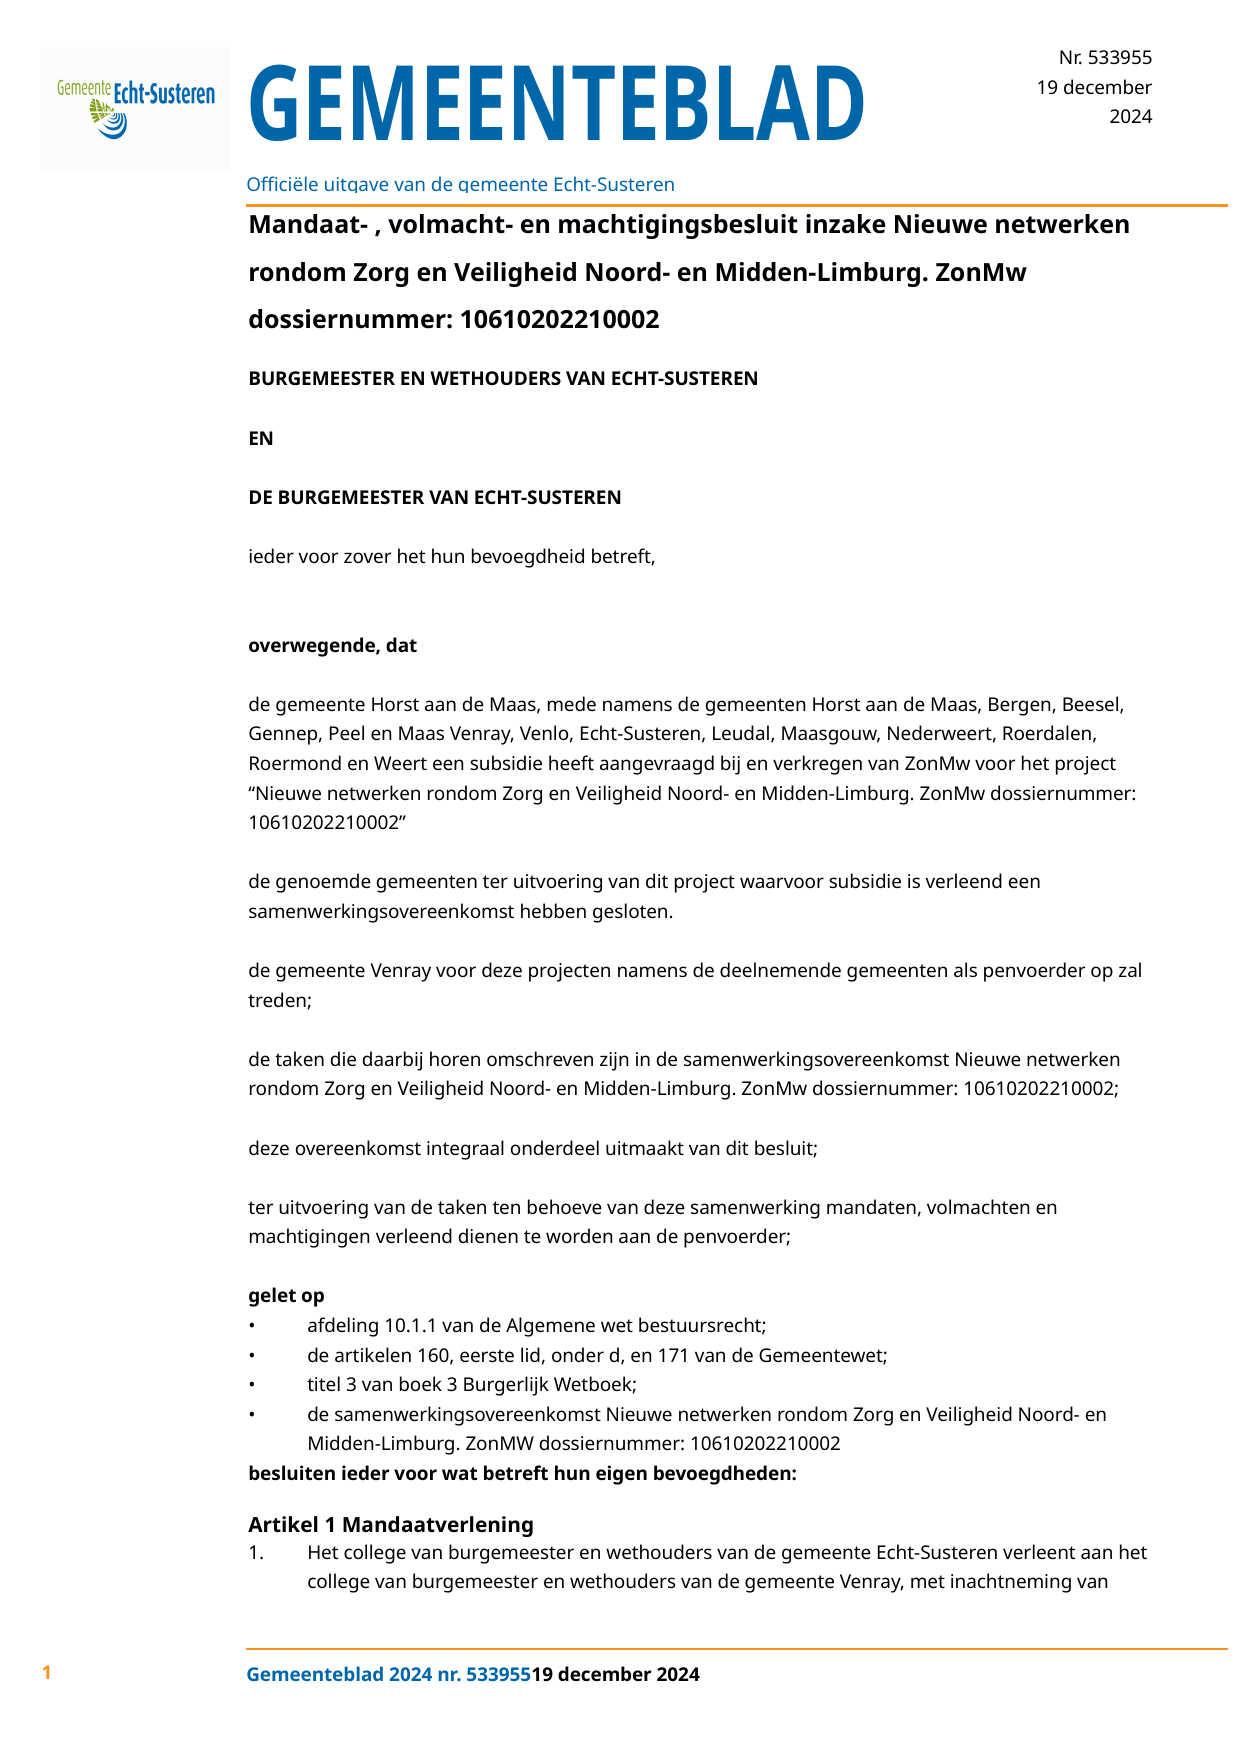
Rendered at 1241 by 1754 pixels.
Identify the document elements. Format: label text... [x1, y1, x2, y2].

text Artikel 1 Mandaatverlening [248, 1511, 1152, 1539]
list titel 3 van boek 3 Burgerlijk Wetboek; [248, 1371, 1152, 1397]
list Het college van burgemeester en wethouders van de gemeente Echt-Susteren verleent aan het college van burgemeester en wethouders van de gemeente Venray, met inachtneming van [248, 1539, 1152, 1594]
list afdeling 10.1.1 van de Algemene wet bestuursrecht; [248, 1312, 1152, 1338]
text DE BURGEMEESTER VAN ECHT-SUSTEREN [248, 484, 1152, 509]
picture [41, 47, 231, 172]
text de gemeente Horst aan de Maas, mede namens de gemeenten Horst aan de Maas, Bergen, Beesel, Gennep, Peel en Maas Venray, Venlo, Echt-Susteren, Leudal, Maasgouw, Nederweert, Roerdalen, Roermond en Weert een subsidie heeft aangevraagd bij en verkregen van ZonMw voor het project “Nieuwe netwerken rondom Zorg en Veiligheid Noord- en Midden-Limburg. ZonMw dossiernummer: 10610202210002” [248, 691, 1152, 835]
list de artikelen 160, eerste lid, onder d, en 171 van de Gemeentewet; [248, 1342, 1152, 1367]
text de gemeente Venray voor deze projecten namens de deelnemende gemeenten als penvoerder op zal treden; [248, 957, 1152, 1012]
text deze overeenkomst integraal onderdeel uitmaakt van dit besluit; [248, 1135, 1152, 1160]
text de taken die daarbij horen omschreven zijn in de samenwerkingsovereenkomst Nieuwe netwerken rondom Zorg en Veiligheid Noord- en Midden-Limburg. ZonMw dossiernummer: 10610202210002; [248, 1046, 1152, 1101]
text Mandaat- , volmacht- en machtigingsbesluit inzake Nieuwe netwerken rondom Zorg en Veiligheid Noord- en Midden-Limburg. ZonMw dossiernummer: 10610202210002 [248, 207, 1152, 336]
text BURGEMEESTER EN WETHOUDERS VAN ECHT-SUSTEREN [248, 366, 1152, 391]
text overwegende, dat [248, 632, 1152, 657]
text gelet op [248, 1283, 1152, 1308]
text ter uitvoering van de taken ten behoeve van deze samenwerking mandaten, volmachten en machtigingen verleend dienen te worden aan de penvoerder; [248, 1194, 1152, 1249]
text ieder voor zover het hun bevoegdheid betreft, [248, 543, 1152, 569]
text EN [248, 425, 1152, 450]
text besluiten ieder voor wat betreft hun eigen bevoegdheden: [248, 1460, 1152, 1486]
text de genoemde gemeenten ter uitvoering van dit project waarvoor subsidie is verleend een samenwerkingsovereenkomst hebben gesloten. [248, 868, 1152, 924]
list de samenwerkingsovereenkomst Nieuwe netwerken rondom Zorg en Veiligheid Noord- en Midden-Limburg. ZonMW dossiernummer: 10610202210002 [248, 1401, 1152, 1456]
